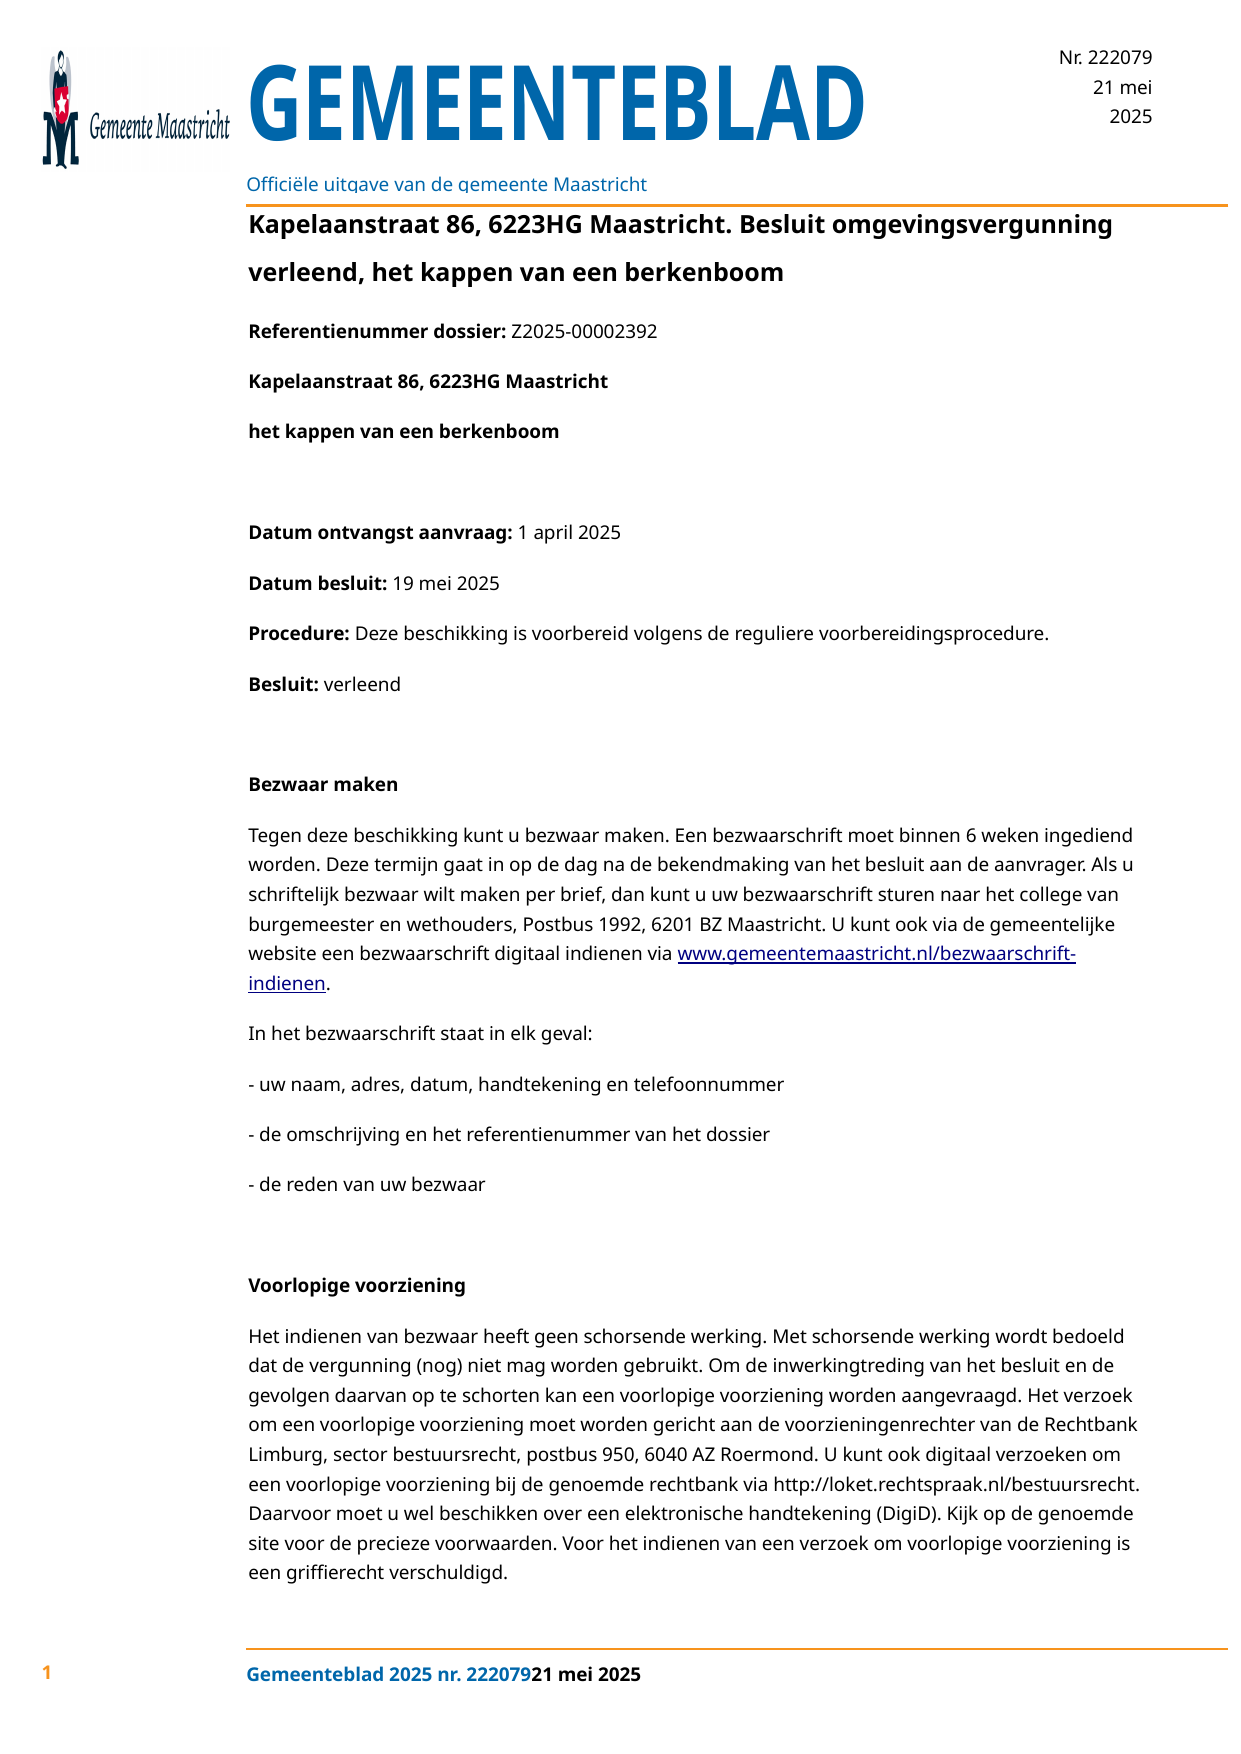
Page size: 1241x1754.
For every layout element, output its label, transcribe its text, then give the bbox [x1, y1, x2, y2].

text - uw naam, adres, datum, handtekening en telefoonnummer [248, 1071, 1152, 1097]
text Tegen deze beschikking kunt u bezwaar maken. Een bezwaarschrift moet binnen 6 weken ingediend worden. Deze termijn gaat in op de dag na de bekendmaking van het besluit aan de aanvrager. Als u schriftelijk bezwaar wilt maken per brief, dan kunt u uw bezwaarschrift sturen naar het college van burgemeester en wethouders, Postbus 1992, 6201 BZ Maastricht. U kunt ook via de gemeentelijke website een bezwaarschrift digitaal indienen via www.gemeentemaastricht.nl/bezwaarschrift-indienen. [248, 822, 1152, 996]
text Kapelaanstraat 86, 6223HG Maastricht [248, 368, 1152, 394]
text In het bezwaarschrift staat in elk geval: [248, 1020, 1152, 1046]
text Kapelaanstraat 86, 6223HG Maastricht. Besluit omgevingsvergunning verleend, het kappen van een berkenboom [248, 207, 1152, 288]
text Procedure: Deze beschikking is voorbereid volgens de reguliere voorbereidingsprocedure. [248, 620, 1152, 646]
text Datum ontvangst aanvraag: 1 april 2025 [248, 519, 1152, 545]
text - de reden van uw bezwaar [248, 1172, 1152, 1197]
text Bezwaar maken [248, 772, 1152, 797]
text Besluit: verleend [248, 671, 1152, 697]
text - de omschrijving en het referentienummer van het dossier [248, 1121, 1152, 1147]
text Het indienen van bezwaar heeft geen schorsende werking. Met schorsende werking wordt bedoeld dat de vergunning (nog) niet mag worden gebruikt. Om de inwerkingtreding van het besluit en de gevolgen daarvan op te schorten kan een voorlopige voorziening worden aangevraagd. Het verzoek om een voorlopige voorziening moet worden gericht aan de voorzieningenrechter van de Rechtbank Limburg, sector bestuursrecht, postbus 950, 6040 AZ Roermond. U kunt ook digitaal verzoeken om een voorlopige voorziening bij de genoemde rechtbank via http://loket.rechtspraak.nl/bestuursrecht. Daarvoor moet u wel beschikken over een elektronische handtekening (DigiD). Kijk op de genoemde site voor de precieze voorwaarden. Voor het indienen van een verzoek om voorlopige voorziening is een griffierecht verschuldigd. [248, 1323, 1152, 1585]
text Referentienummer dossier: Z2025-00002392 [248, 318, 1152, 344]
text het kappen van een berkenboom [248, 419, 1152, 444]
picture [41, 47, 231, 172]
text Datum besluit: 19 mei 2025 [248, 570, 1152, 596]
text Voorlopige voorziening [248, 1272, 1152, 1298]
